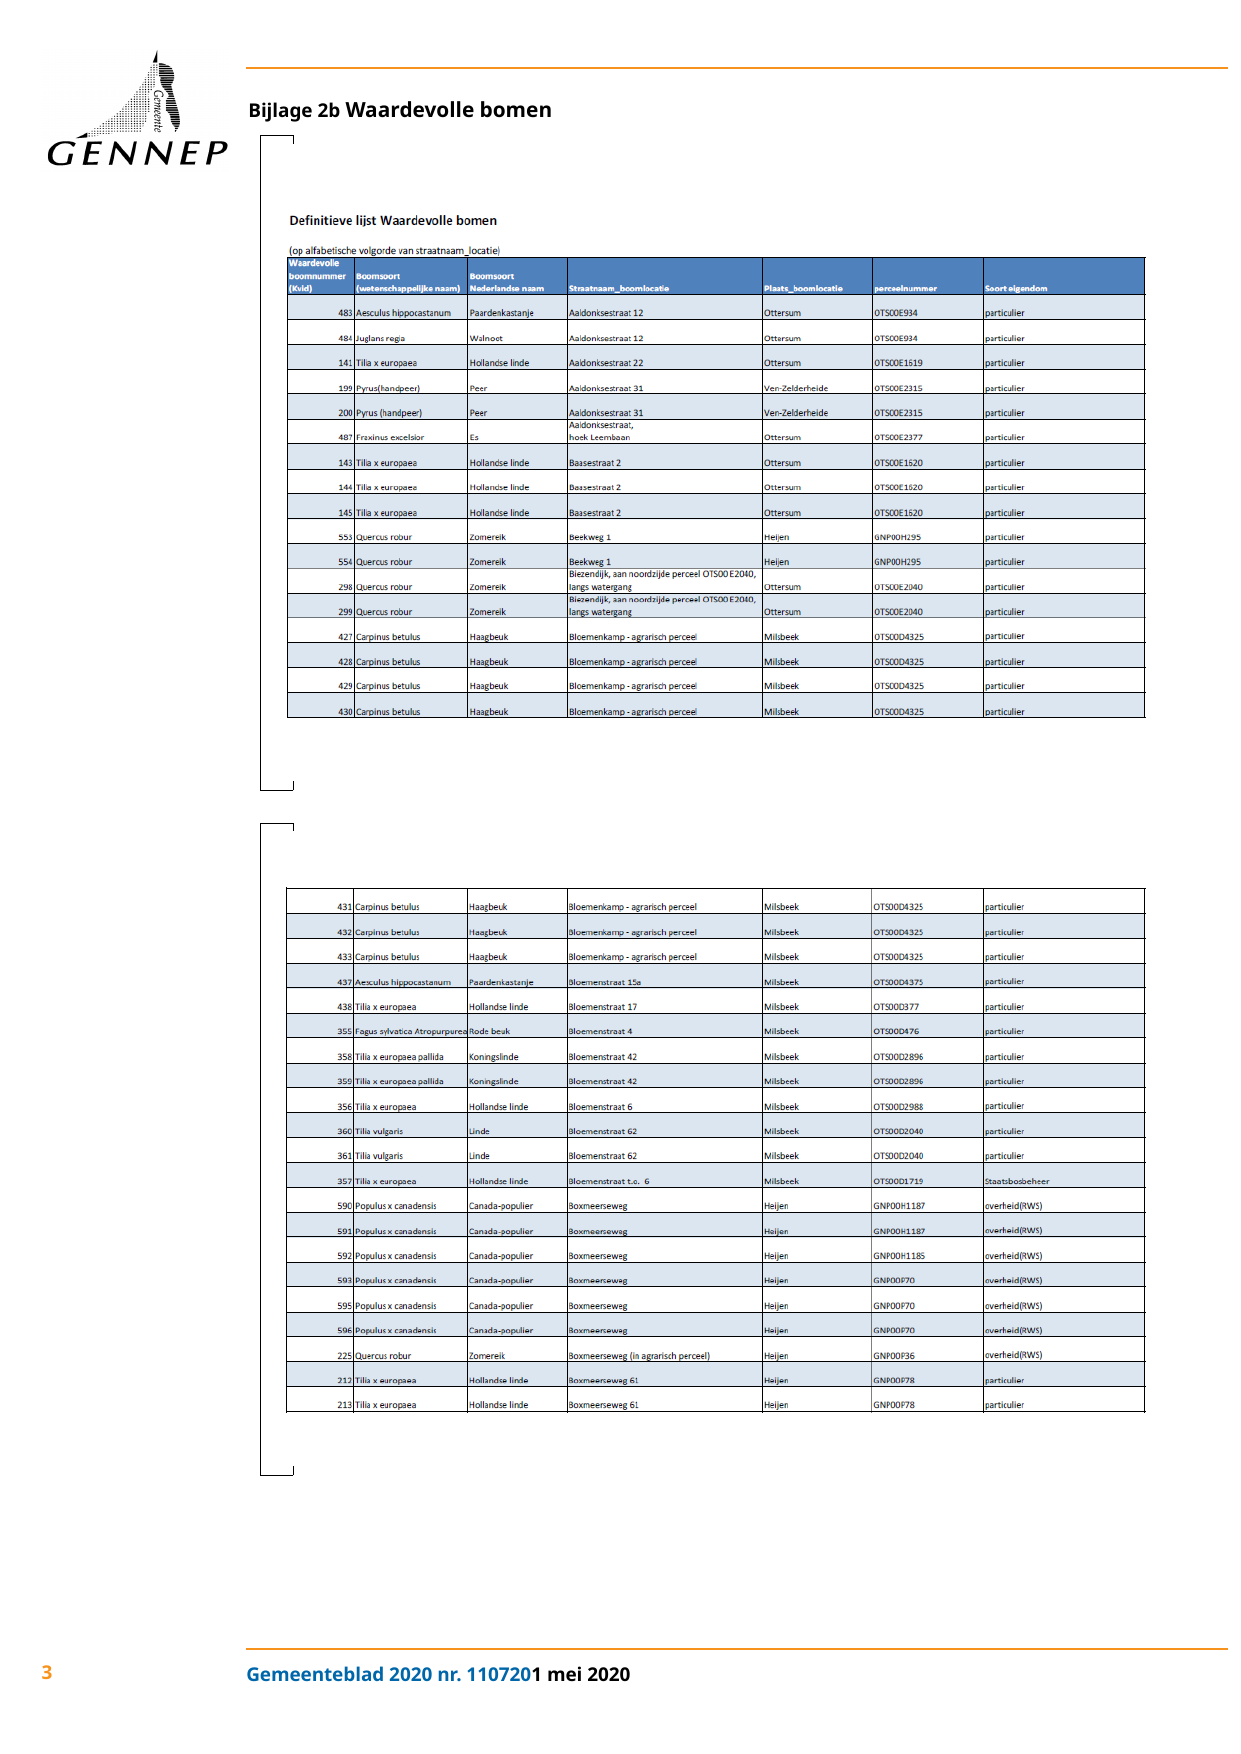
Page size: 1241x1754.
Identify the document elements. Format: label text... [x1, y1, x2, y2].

text Bijlage 2b Waardevolle bomen [248, 95, 1152, 123]
picture [268, 144, 1173, 781]
picture [268, 831, 1173, 1466]
picture [41, 47, 231, 172]
